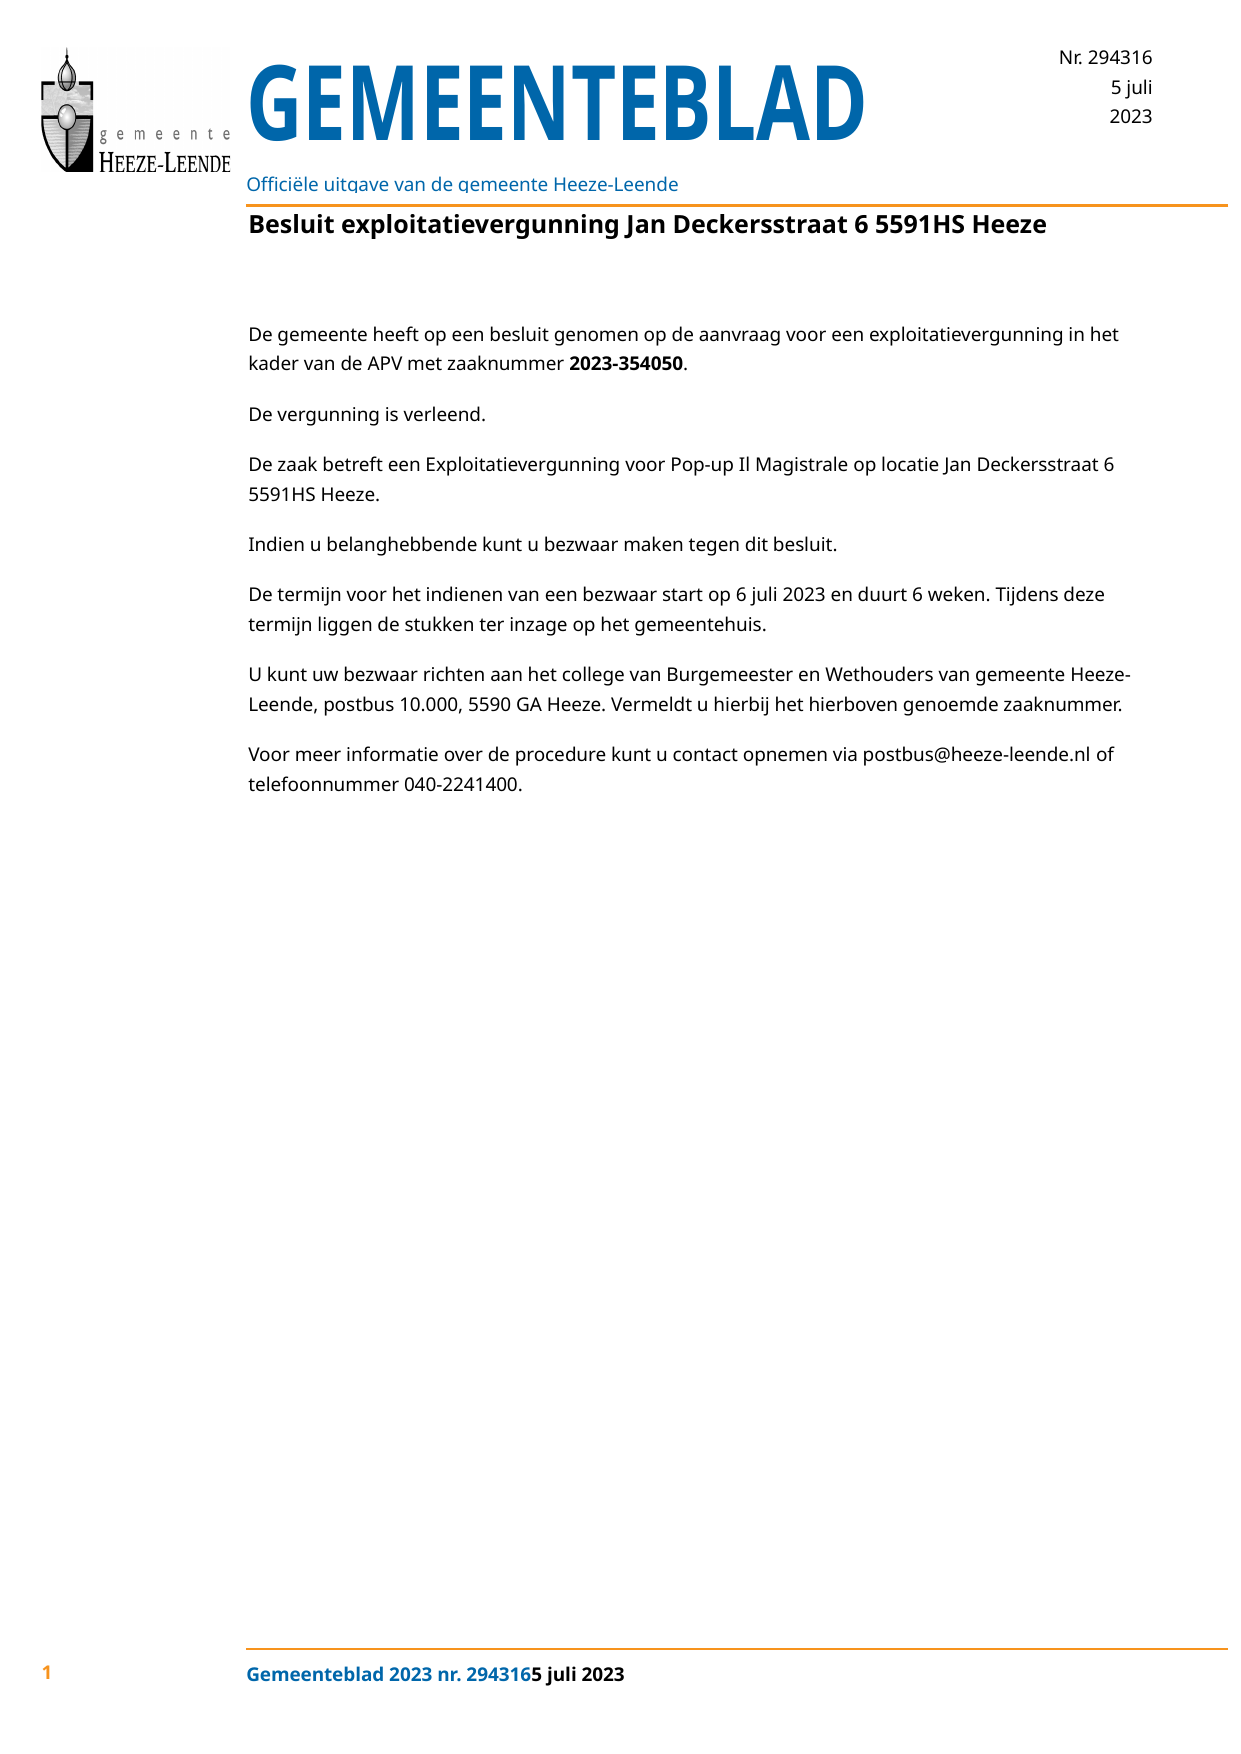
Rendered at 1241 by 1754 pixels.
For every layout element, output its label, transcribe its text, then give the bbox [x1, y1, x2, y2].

text De vergunning is verleend. [248, 401, 1152, 426]
text Indien u belanghebbende kunt u bezwaar maken tegen dit besluit. [248, 531, 1152, 557]
text De gemeente heeft op een besluit genomen op de aanvraag voor een exploitatievergunning in het kader van de APV met zaaknummer 2023-354050. [248, 321, 1152, 376]
text De zaak betreft een Exploitatievergunning voor Pop-up Il Magistrale op locatie Jan Deckersstraat 6 5591HS Heeze. [248, 451, 1152, 506]
text Voor meer informatie over de procedure kunt u contact opnemen via postbus@heeze-leende.nl of telefoonnummer 040-2241400. [248, 742, 1152, 797]
text De termijn voor het indienen van een bezwaar start op 6 juli 2023 en duurt 6 weken. Tijdens deze termijn liggen de stukken ter inzage op het gemeentehuis. [248, 582, 1152, 637]
picture [41, 47, 231, 172]
text U kunt uw bezwaar richten aan het college van Burgemeester en Wethouders van gemeente Heeze-Leende, postbus 10.000, 5590 GA Heeze. Vermeldt u hierbij het hierboven genoemde zaaknummer. [248, 662, 1152, 717]
text Besluit exploitatievergunning Jan Deckersstraat 6 5591HS Heeze [248, 207, 1152, 241]
